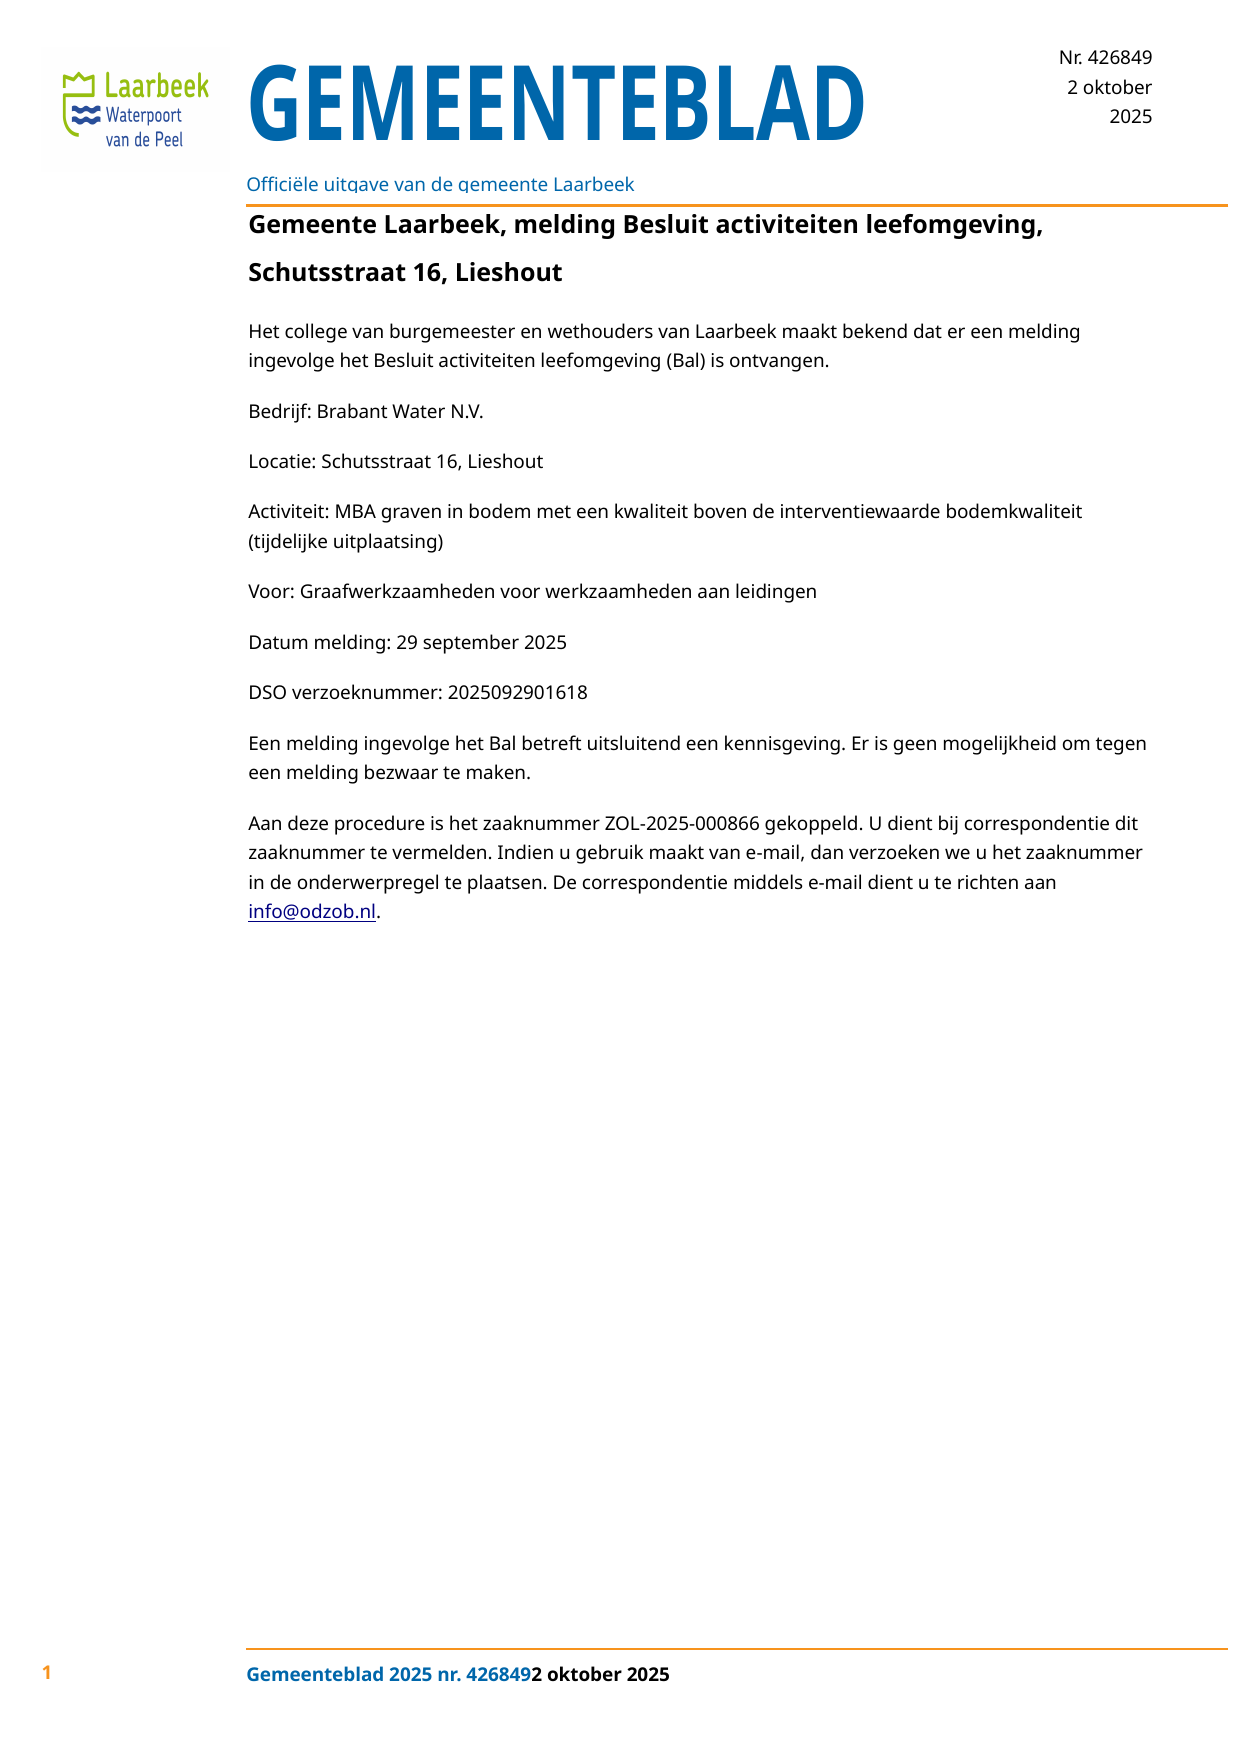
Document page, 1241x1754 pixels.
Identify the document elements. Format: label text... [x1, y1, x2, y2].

text Bedrijf: Brabant Water N.V. [248, 398, 1152, 424]
text Activiteit: MBA graven in bodem met een kwaliteit boven de interventiewaarde bodemkwaliteit (tijdelijke uitplaatsing) [248, 499, 1152, 554]
text DSO verzoeknummer: 2025092901618 [248, 679, 1152, 705]
picture [41, 47, 231, 172]
text Een melding ingevolge het Bal betreft uitsluitend een kennisgeving. Er is geen mogelijkheid om tegen een melding bezwaar te maken. [248, 730, 1152, 785]
text Locatie: Schutsstraat 16, Lieshout [248, 448, 1152, 474]
text Datum melding: 29 september 2025 [248, 629, 1152, 655]
text Het college van burgemeester en wethouders van Laarbeek maakt bekend dat er een melding ingevolge het Besluit activiteiten leefomgeving (Bal) is ontvangen. [248, 318, 1152, 373]
text Gemeente Laarbeek, melding Besluit activiteiten leefomgeving, Schutsstraat 16, Lieshout [248, 207, 1152, 288]
text Aan deze procedure is het zaaknummer ZOL-2025-000866 gekoppeld. U dient bij correspondentie dit zaaknummer te vermelden. Indien u gebruik maakt van e-mail, dan verzoeken we u het zaaknummer in de onderwerpregel te plaatsen. De correspondentie middels e-mail dient u te richten aan info@odzob.nl. [248, 810, 1152, 924]
text Voor: Graafwerkzaamheden voor werkzaamheden aan leidingen [248, 579, 1152, 604]
